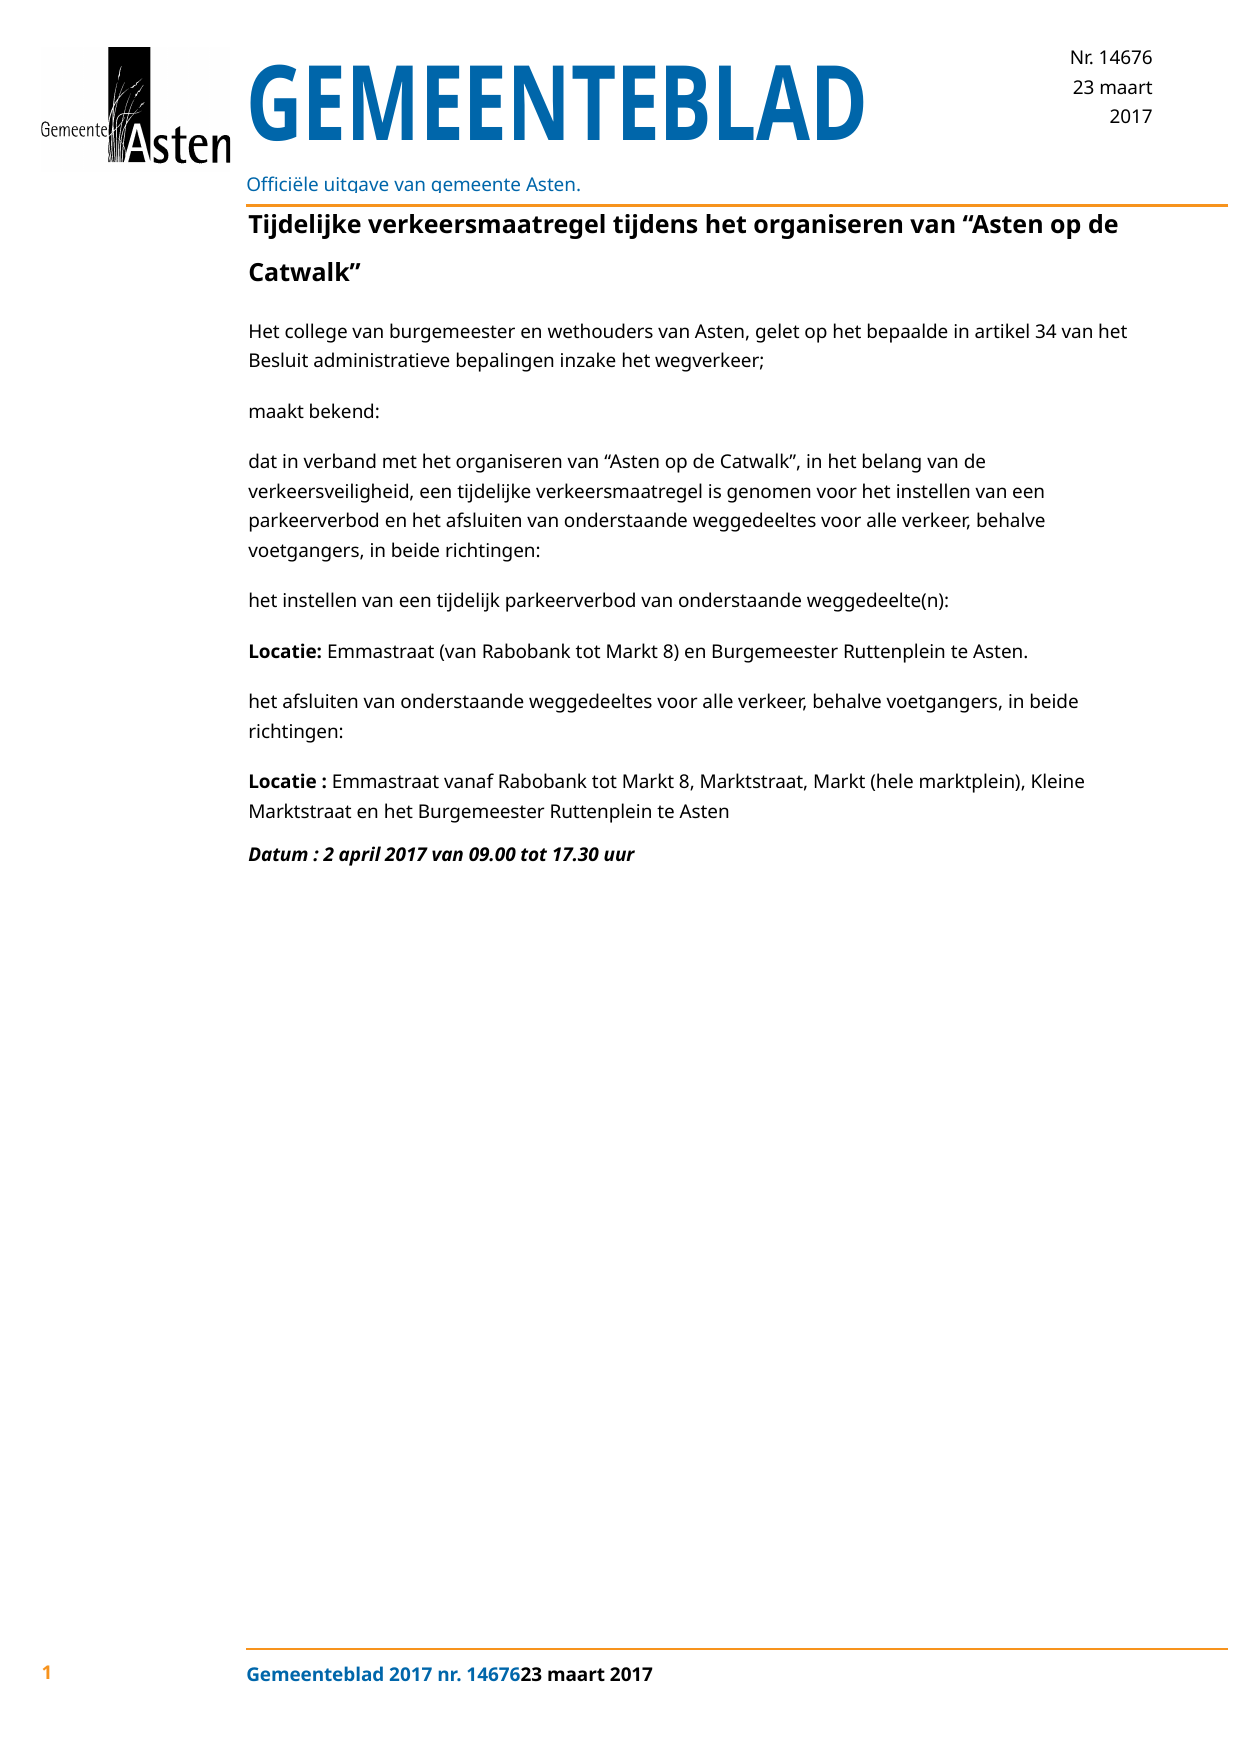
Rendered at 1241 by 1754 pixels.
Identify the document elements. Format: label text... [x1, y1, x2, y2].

text Locatie : Emmastraat vanaf Rabobank tot Markt 8, Marktstraat, Markt (hele marktplein), Kleine Marktstraat en het Burgemeester Ruttenplein te Asten [248, 768, 1152, 824]
text Het college van burgemeester en wethouders van Asten, gelet op het bepaalde in artikel 34 van het Besluit administratieve bepalingen inzake het wegverkeer; [248, 318, 1152, 373]
text Tijdelijke verkeersmaatregel tijdens het organiseren van “Asten op de Catwalk” [248, 207, 1152, 288]
text het instellen van een tijdelijk parkeerverbod van onderstaande weggedeelte(n): [248, 587, 1152, 613]
picture [41, 47, 231, 172]
text Locatie: Emmastraat (van Rabobank tot Markt 8) en Burgemeester Ruttenplein te Asten. [248, 638, 1152, 664]
text dat in verband met het organiseren van “Asten op de Catwalk”, in het belang van de verkeersveiligheid, een tijdelijke verkeersmaatregel is genomen voor het instellen van een parkeerverbod en het afsluiten van onderstaande weggedeeltes voor alle verkeer, behalve voetgangers, in beide richtingen: [248, 448, 1152, 563]
text Datum : 2 april 2017 van 09.00 tot 17.30 uur [248, 841, 1152, 867]
text het afsluiten van onderstaande weggedeeltes voor alle verkeer, behalve voetgangers, in beide richtingen: [248, 688, 1152, 744]
text maakt bekend: [248, 398, 1152, 424]
